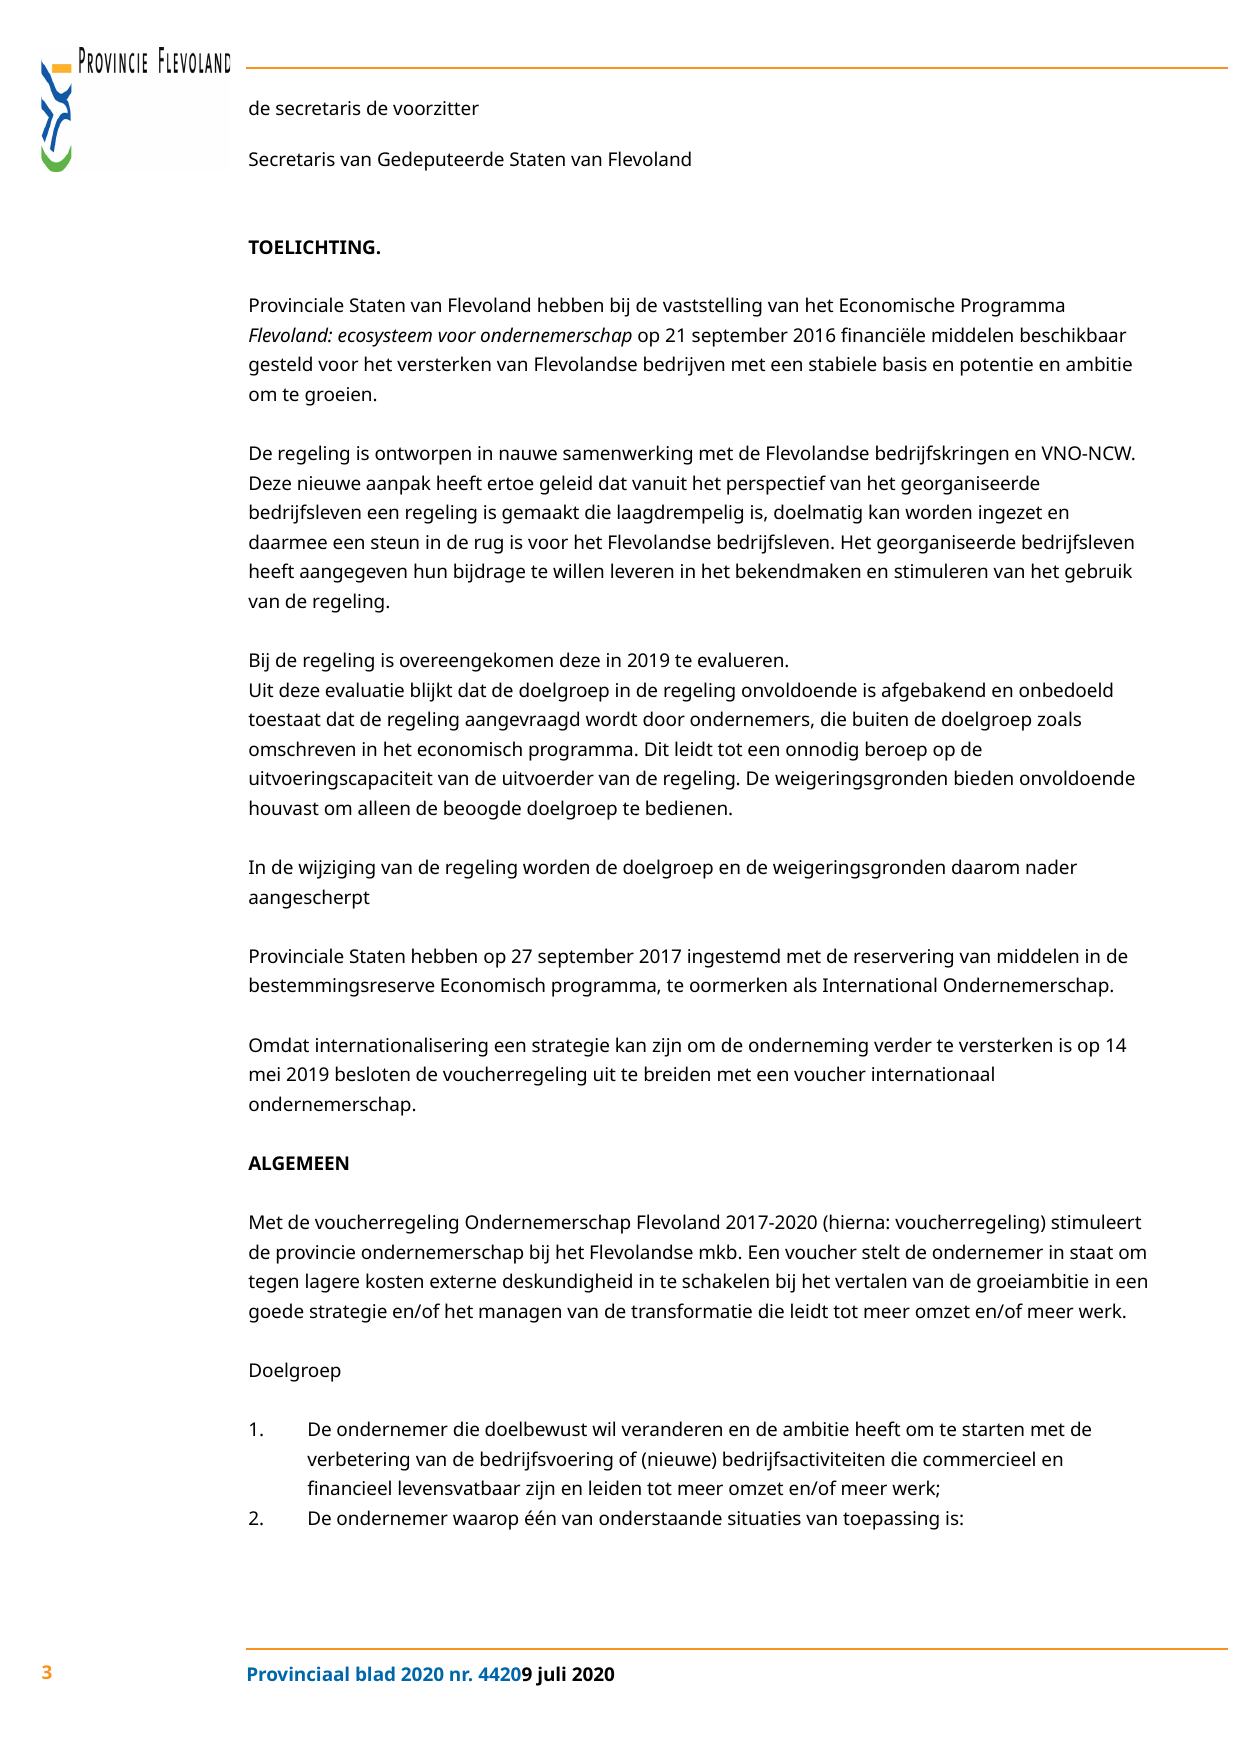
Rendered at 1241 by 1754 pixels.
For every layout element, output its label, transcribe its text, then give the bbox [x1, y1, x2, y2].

text Met de voucherregeling Ondernemerschap Flevoland 2017-2020 (hierna: voucherregeling) stimuleert de provincie ondernemerschap bij het Flevolandse mkb. Een voucher stelt de ondernemer in staat om tegen lagere kosten externe deskundigheid in te schakelen bij het vertalen van de groeiambitie in een goede strategie en/of het managen van de transformatie die leidt tot meer omzet en/of meer werk. [248, 1209, 1152, 1324]
text Secretaris van Gedeputeerde Staten van Flevoland [248, 146, 1152, 172]
text De regeling is ontworpen in nauwe samenwerking met de Flevolandse bedrijfskringen en VNO-NCW. Deze nieuwe aanpak heeft ertoe geleid dat vanuit het perspectief van het georganiseerde bedrijfsleven een regeling is gemaakt die laagdrempelig is, doelmatig kan worden ingezet en daarmee een steun in de rug is voor het Flevolandse bedrijfsleven. Het georganiseerde bedrijfsleven heeft aangegeven hun bijdrage te willen leveren in het bekendmaken en stimuleren van het gebruik van de regeling. [248, 440, 1152, 614]
text Provinciale Staten hebben op 27 september 2017 ingestemd met de reservering van middelen in de bestemmingsreserve Economisch programma, te oormerken als International Ondernemerschap. [248, 943, 1152, 998]
text Uit deze evaluatie blijkt dat de doelgroep in de regeling onvoldoende is afgebakend en onbedoeld toestaat dat de regeling aangevraagd wordt door ondernemers, die buiten de doelgroep zoals omschreven in het economisch programma. Dit leidt tot een onnodig beroep op de uitvoeringscapaciteit van de uitvoerder van de regeling. De weigeringsgronden bieden onvoldoende houvast om alleen de beoogde doelgroep te bedienen. [248, 677, 1152, 821]
text Provinciale Staten van Flevoland hebben bij de vaststelling van het Economische Programma Flevoland: ecosysteem voor ondernemerschap op 21 september 2016 financiële middelen beschikbaar gesteld voor het versterken van Flevolandse bedrijven met een stabiele basis en potentie en ambitie om te groeien. [248, 292, 1152, 407]
text ALGEMEEN [248, 1150, 1152, 1176]
list De ondernemer die doelbewust wil veranderen en de ambitie heeft om te starten met de verbetering van de bedrijfsvoering of (nieuwe) bedrijfsactiviteiten die commercieel en financieel levensvatbaar zijn en leiden tot meer omzet en/of meer werk; [248, 1416, 1152, 1501]
picture [41, 47, 231, 172]
text TOELICHTING. [248, 223, 1152, 263]
text Bij de regeling is overeengekomen deze in 2019 te evalueren. [248, 647, 1152, 673]
text In de wijziging van de regeling worden de doelgroep en de weigeringsgronden daarom nader aangescherpt [248, 854, 1152, 910]
text de secretaris de voorzitter [248, 95, 1152, 121]
list De ondernemer waarop één van onderstaande situaties van toepassing is: [248, 1505, 1152, 1531]
text Omdat internationalisering een strategie kan zijn om de onderneming verder te versterken is op 14 mei 2019 besloten de voucherregeling uit te breiden met een voucher internationaal ondernemerschap. [248, 1032, 1152, 1117]
text Doelgroep [248, 1357, 1152, 1383]
